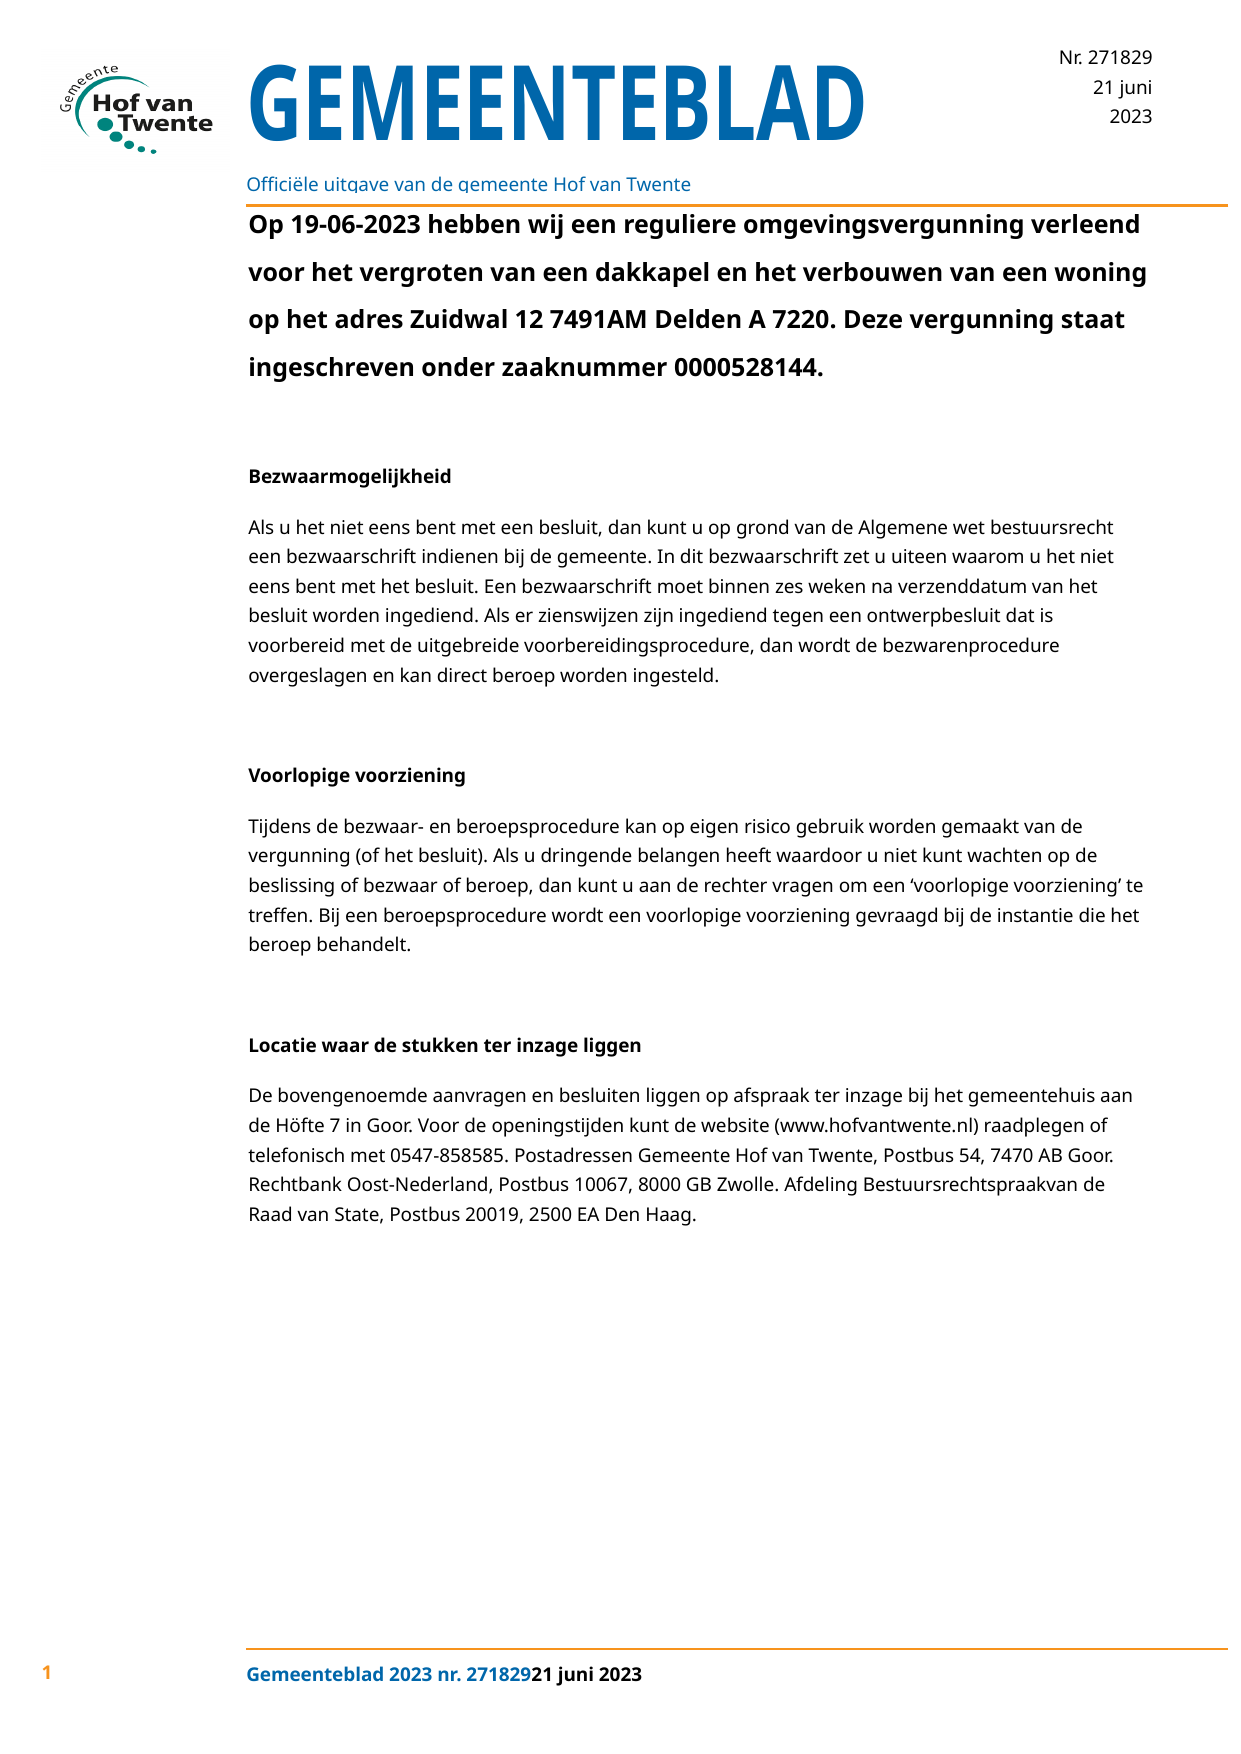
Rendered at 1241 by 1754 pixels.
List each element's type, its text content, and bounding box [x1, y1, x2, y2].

text Locatie waar de stukken ter inzage liggen [248, 1032, 1152, 1058]
text De bovengenoemde aanvragen en besluiten liggen op afspraak ter inzage bij het gemeentehuis aan de Höfte 7 in Goor. Voor de openingstijden kunt de website (www.hofvantwente.nl) raadplegen of telefonisch met 0547-858585. Postadressen Gemeente Hof van Twente, Postbus 54, 7470 AB Goor. Rechtbank Oost-Nederland, Postbus 10067, 8000 GB Zwolle. Afdeling Bestuursrechtspraakvan de Raad van State, Postbus 20019, 2500 EA Den Haag. [248, 1083, 1152, 1227]
picture [41, 47, 231, 172]
text Tijdens de bezwaar- en beroepsprocedure kan op eigen risico gebruik worden gemaakt van de vergunning (of het besluit). Als u dringende belangen heeft waardoor u niet kunt wachten op de beslissing of bezwaar of beroep, dan kunt u aan de rechter vragen om een ‘voorlopige voorziening’ te treffen. Bij een beroepsprocedure wordt een voorlopige voorziening gevraagd bij de instantie die het beroep behandelt. [248, 813, 1152, 957]
text Op 19-06-2023 hebben wij een reguliere omgevingsvergunning verleend voor het vergroten van een dakkapel en het verbouwen van een woning op het adres Zuidwal 12 7491AM Delden A 7220. Deze vergunning staat ingeschreven onder zaaknummer 0000528144. [248, 207, 1152, 384]
text Voorlopige voorziening [248, 763, 1152, 788]
text Bezwaarmogelijkheid [248, 463, 1152, 489]
text Als u het niet eens bent met een besluit, dan kunt u op grond van de Algemene wet bestuursrecht een bezwaarschrift indienen bij de gemeente. In dit bezwaarschrift zet u uiteen waarom u het niet eens bent met het besluit. Een bezwaarschrift moet binnen zes weken na verzenddatum van het besluit worden ingediend. Als er zienswijzen zijn ingediend tegen een ontwerpbesluit dat is voorbereid met de uitgebreide voorbereidingsprocedure, dan wordt de bezwarenprocedure overgeslagen en kan direct beroep worden ingesteld. [248, 514, 1152, 688]
